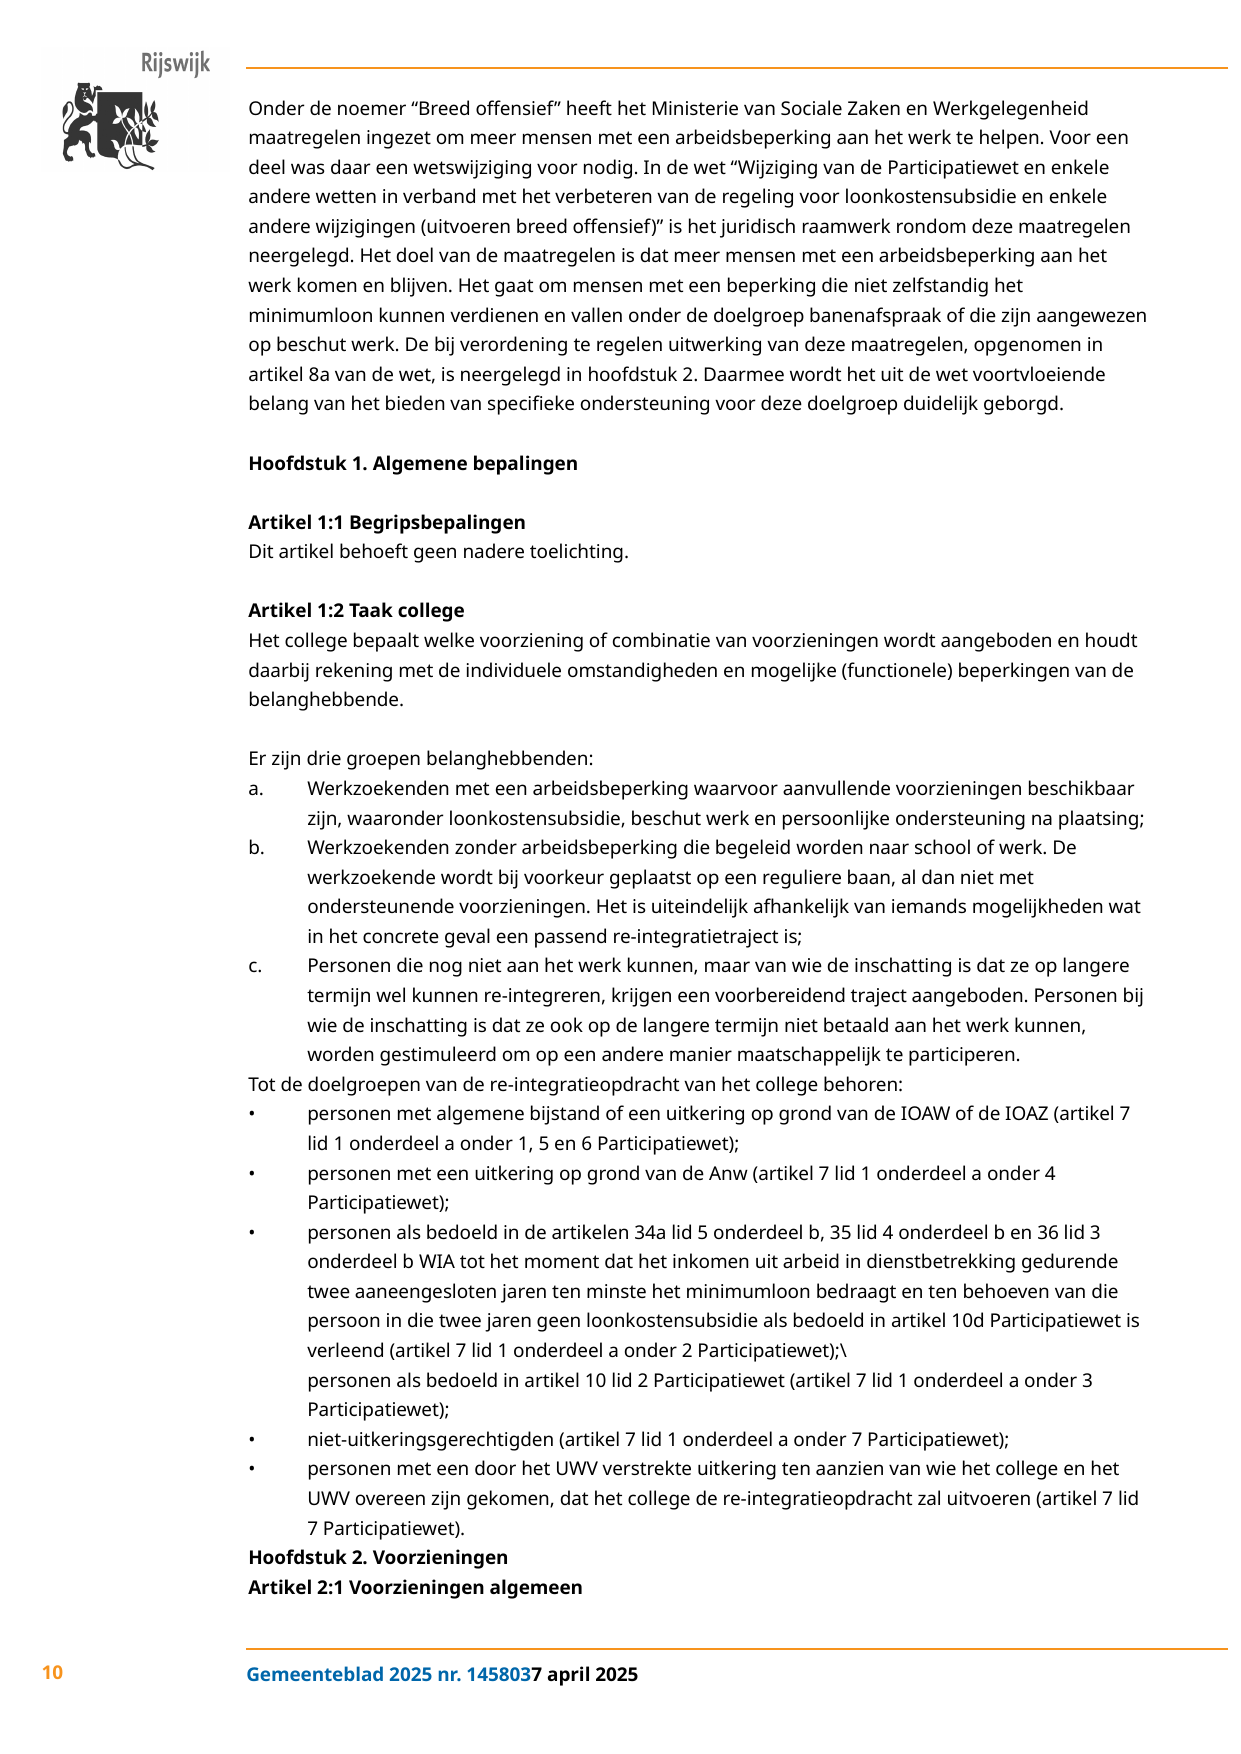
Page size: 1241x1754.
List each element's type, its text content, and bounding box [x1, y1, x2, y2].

list niet-uitkeringsgerechtigden (artikel 7 lid 1 onderdeel a onder 7 Participatiewet); [248, 1426, 1152, 1452]
text Artikel 1:2 Taak college [248, 598, 1152, 623]
text Hoofdstuk 1. Algemene bepalingen [248, 450, 1152, 476]
list personen als bedoeld in de artikelen 34a lid 5 onderdeel b, 35 lid 4 onderdeel b en 36 lid 3 onderdeel b WIA tot het moment dat het inkomen uit arbeid in dienstbetrekking gedurende twee aaneengesloten jaren ten minste het minimumloon bedraagt en ten behoeven van die persoon in die twee jaren geen loonkostensubsidie als bedoeld in artikel 10d Participatiewet is verleend (artikel 7 lid 1 onderdeel a onder 2 Participatiewet);\ [248, 1219, 1152, 1363]
list Personen die nog niet aan het werk kunnen, maar van wie de inschatting is dat ze op langere termijn wel kunnen re-integreren, krijgen een voorbereidend traject aangeboden. Personen bij wie de inschatting is dat ze ook op de langere termijn niet betaald aan het werk kunnen, worden gestimuleerd om op een andere manier maatschappelijk te participeren. [248, 953, 1152, 1067]
list Werkzoekenden met een arbeidsbeperking waarvoor aanvullende voorzieningen beschikbaar zijn, waaronder loonkostensubsidie, beschut werk en persoonlijke ondersteuning na plaatsing; [248, 775, 1152, 831]
text Artikel 2:1 Voorzieningen algemeen [248, 1574, 1152, 1600]
text Tot de doelgroepen van de re-integratieopdracht van het college behoren: [248, 1071, 1152, 1097]
list personen met een door het UWV verstrekte uitkering ten aanzien van wie het college en het UWV overeen zijn gekomen, dat het college de re-integratieopdracht zal uitvoeren (artikel 7 lid 7 Participatiewet). [248, 1456, 1152, 1541]
text Het college bepaalt welke voorziening of combinatie van voorzieningen wordt aangeboden en houdt daarbij rekening met de individuele omstandigheden en mogelijke (functionele) beperkingen van de belanghebbende. [248, 627, 1152, 712]
text Onder de noemer “Breed offensief” heeft het Ministerie van Sociale Zaken en Werkgelegenheid maatregelen ingezet om meer mensen met een arbeidsbeperking aan het werk te helpen. Voor een deel was daar een wetswijziging voor nodig. In de wet “Wijziging van de Participatiewet en enkele andere wetten in verband met het verbeteren van de regeling voor loonkostensubsidie en enkele andere wijzigingen (uitvoeren breed offensief)” is het juridisch raamwerk rondom deze maatregelen neergelegd. Het doel van de maatregelen is dat meer mensen met een arbeidsbeperking aan het werk komen en blijven. Het gaat om mensen met een beperking die niet zelfstandig het minimumloon kunnen verdienen en vallen onder de doelgroep banenafspraak of die zijn aangewezen op beschut werk. De bij verordening te regelen uitwerking van deze maatregelen, opgenomen in artikel 8a van de wet, is neergelegd in hoofdstuk 2. Daarmee wordt het uit de wet voortvloeiende belang van het bieden van specifieke ondersteuning voor deze doelgroep duidelijk geborgd. [248, 95, 1152, 416]
text Dit artikel behoeft geen nadere toelichting. [248, 538, 1152, 564]
picture [41, 47, 231, 172]
list personen met algemene bijstand of een uitkering op grond van de IOAW of de IOAZ (artikel 7 lid 1 onderdeel a onder 1, 5 en 6 Participatiewet); [248, 1101, 1152, 1156]
text Artikel 1:1 Begripsbepalingen [248, 509, 1152, 535]
list personen als bedoeld in artikel 10 lid 2 Participatiewet (artikel 7 lid 1 onderdeel a onder 3 Participatiewet); [248, 1367, 1152, 1422]
list Werkzoekenden zonder arbeidsbeperking die begeleid worden naar school of werk. De werkzoekende wordt bij voorkeur geplaatst op een reguliere baan, al dan niet met ondersteunende voorzieningen. Het is uiteindelijk afhankelijk van iemands mogelijkheden wat in het concrete geval een passend re-integratietraject is; [248, 834, 1152, 949]
text Hoofdstuk 2. Voorzieningen [248, 1544, 1152, 1570]
list personen met een uitkering op grond van de Anw (artikel 7 lid 1 onderdeel a onder 4 Participatiewet); [248, 1160, 1152, 1215]
text Er zijn drie groepen belanghebbenden: [248, 746, 1152, 771]
